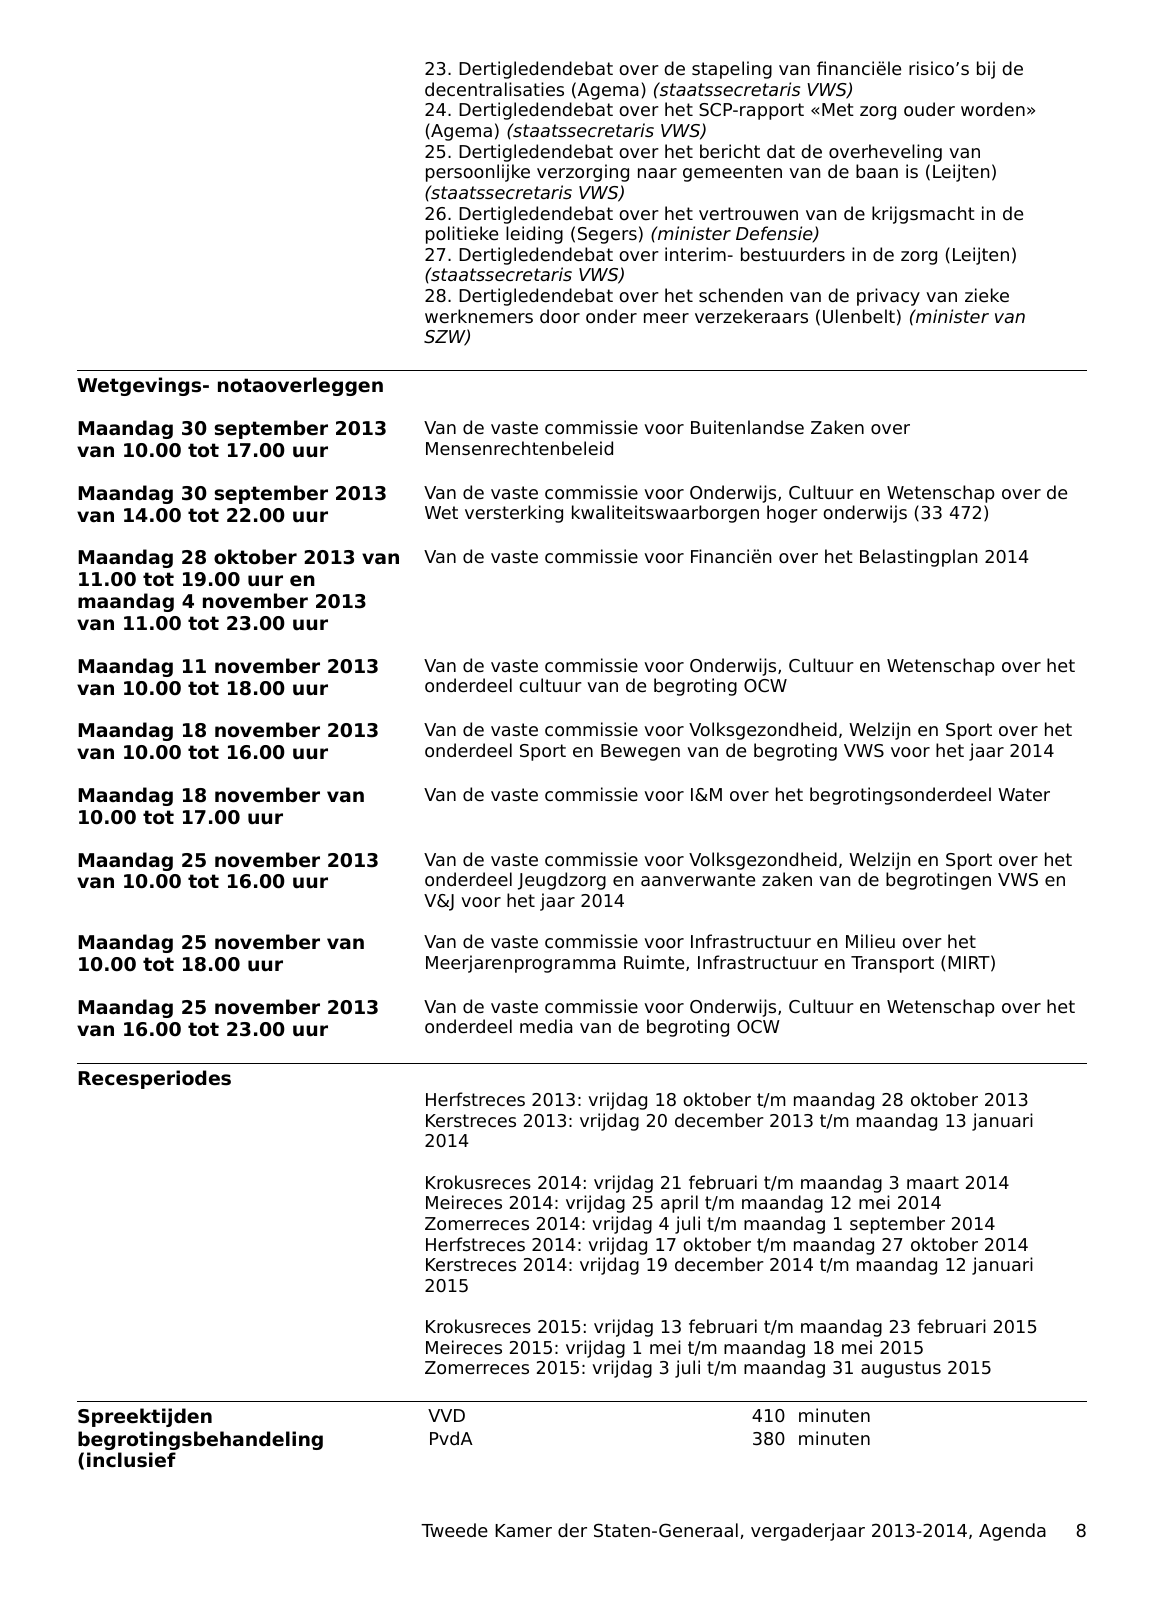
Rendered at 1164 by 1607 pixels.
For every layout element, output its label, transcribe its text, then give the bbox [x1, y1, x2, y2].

table_cell [418, 1152, 1087, 1173]
table_cell [77, 1317, 401, 1338]
table_cell [77, 462, 401, 483]
table_cell [418, 764, 1087, 785]
table_cell Maandag 28 oktober 2013 van 11.00 tot 19.00 uur en maandag 4 november 2013 van 11.00 tot 23.00 uur [77, 547, 401, 635]
table_cell [77, 100, 401, 142]
table_cell [401, 635, 418, 656]
table_cell [401, 850, 418, 911]
table_cell [401, 1317, 418, 1338]
table_cell Maandag 25 november 2013 van 16.00 tot 23.00 uur [77, 997, 401, 1041]
table_cell [77, 635, 401, 656]
table_cell [401, 1255, 418, 1296]
table_cell 380 [706, 1429, 791, 1472]
table_cell [77, 976, 401, 997]
table_cell [401, 1296, 418, 1317]
table_cell [401, 1235, 418, 1255]
table_cell Krokusreces 2014: vrijdag 21 februari t/m maandag 3 maart 2014 [418, 1173, 1087, 1193]
table_cell [401, 418, 418, 462]
table_cell Zomerreces 2015: vrijdag 3 juli t/m maandag 31 augustus 2015 [418, 1358, 1087, 1379]
table_cell [77, 1193, 401, 1214]
table_cell [418, 462, 1087, 483]
table_cell 26. Dertigledendebat over het vertrouwen van de krijgsmacht in de politieke leiding (Segers) (minister Defensie) [418, 204, 1087, 245]
table_header VVD [422, 1402, 706, 1428]
table_header Wetgevings- notaoverleggen [77, 371, 401, 397]
table_cell [401, 142, 418, 203]
table_cell minuten [791, 1429, 1087, 1472]
table_cell 28. Dertigledendebat over het schenden van de privacy van zieke werknemers door onder meer verzekeraars (Ulenbelt) (minister van SZW) [418, 286, 1087, 348]
table_header [405, 1402, 422, 1428]
table_cell [401, 527, 418, 547]
table_cell [401, 997, 418, 1041]
table_cell [418, 911, 1087, 932]
table_cell [418, 700, 1087, 720]
table_header 410 [706, 1402, 791, 1428]
table_cell [401, 398, 418, 418]
table_cell Maandag 11 november 2013 van 10.00 tot 18.00 uur [77, 656, 401, 700]
table_cell Zomerreces 2014: vrijdag 4 juli t/m maandag 1 september 2014 [418, 1214, 1087, 1234]
table_cell [77, 59, 401, 100]
table_header Spreektijden [77, 1402, 404, 1428]
table_cell begrotingsbehandeling (inclusief [77, 1429, 404, 1472]
table_cell [77, 1296, 401, 1317]
table_cell 25. Dertigledendebat over het bericht dat de overheveling van persoonlijke verzorging naar gemeenten van de baan is (Leijten) (staatssecretaris VWS) [418, 142, 1087, 203]
table_cell [401, 785, 418, 829]
table_cell [401, 932, 418, 976]
table_cell [77, 1090, 401, 1111]
table_cell Van de vaste commissie voor Buitenlandse Zaken over Mensenrechtenbeleid [418, 418, 1087, 462]
table_cell [77, 245, 401, 286]
table_header [418, 371, 1087, 397]
table_cell Meireces 2014: vrijdag 25 april t/m maandag 12 mei 2014 [418, 1193, 1087, 1214]
table_cell [418, 1296, 1087, 1317]
table_cell Maandag 25 november 2013 van 10.00 tot 16.00 uur [77, 850, 401, 911]
table_cell [77, 142, 401, 203]
table_cell Van de vaste commissie voor Onderwijs, Cultuur en Wetenschap over het onderdeel cultuur van de begroting OCW [418, 656, 1087, 700]
table_cell [401, 1358, 418, 1379]
table_cell Maandag 30 september 2013 van 14.00 tot 22.00 uur [77, 483, 401, 527]
table_cell [401, 462, 418, 483]
table_cell [77, 1111, 401, 1152]
table_cell Kerstreces 2014: vrijdag 19 december 2014 t/m maandag 12 januari 2015 [418, 1255, 1087, 1296]
table_cell [418, 635, 1087, 656]
table_cell [77, 1173, 401, 1193]
table_cell Van de vaste commissie voor Volksgezondheid, Welzijn en Sport over het onderdeel Sport en Bewegen van de begroting VWS voor het jaar 2014 [418, 720, 1087, 764]
table_cell PvdA [422, 1429, 706, 1472]
table_cell Maandag 18 november 2013 van 10.00 tot 16.00 uur [77, 720, 401, 764]
table_cell Maandag 18 november van 10.00 tot 17.00 uur [77, 785, 401, 829]
table_cell [401, 1338, 418, 1358]
table_cell [77, 1338, 401, 1358]
table_cell [77, 527, 401, 547]
table_cell [401, 911, 418, 932]
table_cell [401, 286, 418, 348]
table_cell [418, 829, 1087, 849]
table_header [401, 1064, 418, 1090]
table_cell Maandag 30 september 2013 van 10.00 tot 17.00 uur [77, 418, 401, 462]
table_cell [401, 1090, 418, 1111]
table_cell [401, 100, 418, 142]
table_cell [77, 286, 401, 348]
table_cell [77, 398, 401, 418]
table_cell Krokusreces 2015: vrijdag 13 februari t/m maandag 23 februari 2015 [418, 1317, 1087, 1338]
table_cell Van de vaste commissie voor Onderwijs, Cultuur en Wetenschap over het onderdeel media van de begroting OCW [418, 997, 1087, 1041]
table_cell [401, 829, 418, 849]
table_cell [418, 527, 1087, 547]
table_header [418, 1064, 1087, 1090]
table_cell [418, 398, 1087, 418]
table_cell [418, 976, 1087, 997]
table_cell [401, 1173, 418, 1193]
table_cell [405, 1429, 422, 1472]
table_cell [77, 911, 401, 932]
table_cell [77, 829, 401, 849]
table_cell [77, 1235, 401, 1255]
table_cell Van de vaste commissie voor Financiën over het Belastingplan 2014 [418, 547, 1087, 635]
table_cell [401, 656, 418, 700]
table_header [401, 371, 418, 397]
table_header Recesperiodes [77, 1064, 401, 1090]
table_cell [401, 1152, 418, 1173]
table_cell [77, 1358, 401, 1379]
table_cell Van de vaste commissie voor Volksgezondheid, Welzijn en Sport over het onderdeel Jeugdzorg en aanverwante zaken van de begrotingen VWS en V&J voor het jaar 2014 [418, 850, 1087, 911]
table_cell Van de vaste commissie voor I&M over het begrotingsonderdeel Water [418, 785, 1087, 829]
table_cell [401, 245, 418, 286]
table_cell 27. Dertigledendebat over interim- bestuurders in de zorg (Leijten) (staatssecretaris VWS) [418, 245, 1087, 286]
table_cell [401, 483, 418, 527]
table_cell [401, 720, 418, 764]
table_cell [401, 547, 418, 635]
table_cell [401, 204, 418, 245]
table_cell Van de vaste commissie voor Onderwijs, Cultuur en Wetenschap over de Wet versterking kwaliteitswaarborgen hoger onderwijs (33 472) [418, 483, 1087, 527]
table_cell Van de vaste commissie voor Infrastructuur en Milieu over het Meerjarenprogramma Ruimte, Infrastructuur en Transport (MIRT) [418, 932, 1087, 976]
table_header minuten [791, 1402, 1087, 1428]
table_cell Maandag 25 november van 10.00 tot 18.00 uur [77, 932, 401, 976]
table_cell [77, 1255, 401, 1296]
table_cell [401, 976, 418, 997]
table_cell [77, 764, 401, 785]
table_cell [401, 59, 418, 100]
table_cell [401, 1193, 418, 1214]
table_cell [77, 204, 401, 245]
table_cell [77, 1214, 401, 1234]
table_cell 24. Dertigledendebat over het SCP-rapport «Met zorg ouder worden» (Agema) (staatssecretaris VWS) [418, 100, 1087, 142]
table_cell [401, 1214, 418, 1234]
table_cell Meireces 2015: vrijdag 1 mei t/m maandag 18 mei 2015 [418, 1338, 1087, 1358]
table_cell [401, 764, 418, 785]
table_cell Herfstreces 2014: vrijdag 17 oktober t/m maandag 27 oktober 2014 [418, 1235, 1087, 1255]
table_cell [401, 1111, 418, 1152]
table_cell [77, 700, 401, 720]
table_cell Herfstreces 2013: vrijdag 18 oktober t/m maandag 28 oktober 2013 [418, 1090, 1087, 1111]
table_cell Kerstreces 2013: vrijdag 20 december 2013 t/m maandag 13 januari 2014 [418, 1111, 1087, 1152]
table_cell [401, 700, 418, 720]
table_cell 23. Dertigledendebat over de stapeling van financiële risico’s bij de decentralisaties (Agema) (staatssecretaris VWS) [418, 59, 1087, 100]
table_cell [77, 1152, 401, 1173]
